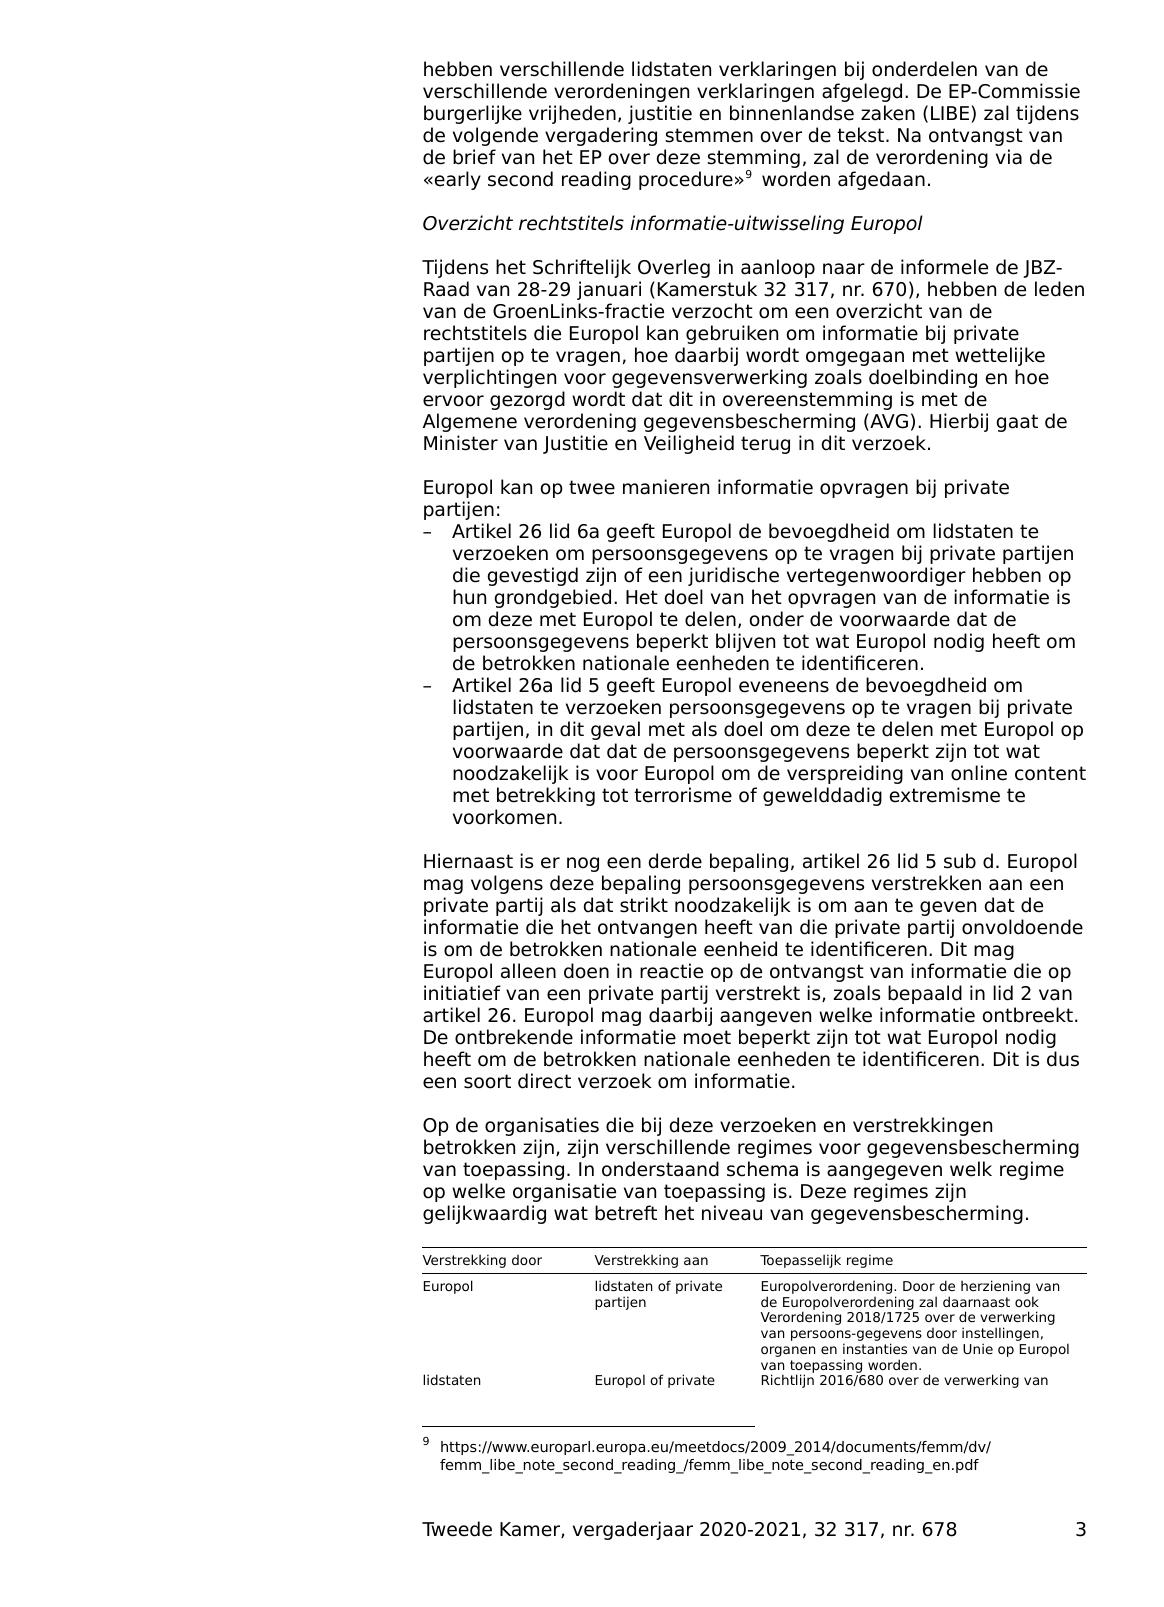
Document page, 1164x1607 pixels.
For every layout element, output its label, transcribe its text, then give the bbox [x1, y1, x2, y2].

table_cell Europol [422, 1274, 588, 1373]
table_cell lidstaten of private partijen [588, 1274, 754, 1373]
table_cell Europol of private [588, 1373, 754, 1389]
table_cell lidstaten [422, 1373, 588, 1389]
table_cell Richtlijn 2016/680 over de verwerking van [754, 1373, 1087, 1389]
text hebben verschillende lidstaten verklaringen bij onderdelen van de verschillende verordeningen verklaringen afgelegd. De EP-Commissie burgerlijke vrijheden, justitie en binnenlandse zaken (LIBE) zal tijdens de volgende vergadering stemmen over de tekst. Na ontvangst van de brief van het EP over deze stemming, zal de verordening via de «early second reading procedure» worden afgedaan. [422, 59, 1087, 191]
table_cell Europolverordening. Door de herziening van de Europolverordening zal daarnaast ook Verordening 2018/1725 over de verwerking van persoons-gegevens door instellingen, organen en instanties van de Unie op Europol van toepassing worden. [754, 1274, 1087, 1373]
text Hiernaast is er nog een derde bepaling, artikel 26 lid 5 sub d. Europol mag volgens deze bepaling persoonsgegevens verstrekken aan een private partij als dat strikt noodzakelijk is om aan te geven dat de informatie die het ontvangen heeft van die private partij onvoldoende is om de betrokken nationale eenheid te identificeren. Dit mag Europol alleen doen in reactie op de ontvangst van informatie die op initiatief van een private partij verstrekt is, zoals bepaald in lid 2 van artikel 26. Europol mag daarbij aangeven welke informatie ontbreekt. De ontbrekende informatie moet beperkt zijn tot wat Europol nodig heeft om de betrokken nationale eenheden te identificeren. Dit is dus een soort direct verzoek om informatie. [422, 851, 1087, 1093]
text Tijdens het Schriftelijk Overleg in aanloop naar de informele de JBZ-Raad van 28-29 januari (Kamerstuk 32 317, nr. 670), hebben de leden van de GroenLinks-fractie verzocht om een overzicht van de rechtstitels die Europol kan gebruiken om informatie bij private partijen op te vragen, hoe daarbij wordt omgegaan met wettelijke verplichtingen voor gegevensverwerking zoals doelbinding en hoe ervoor gezorgd wordt dat dit in overeenstemming is met de Algemene verordening gegevensbescherming (AVG). Hierbij gaat de Minister van Justitie en Veiligheid terug in dit verzoek. [422, 257, 1087, 455]
text Op de organisaties die bij deze verzoeken en verstrekkingen betrokken zijn, zijn verschillende regimes voor gegevensbescherming van toepassing. In onderstaand schema is aangegeven welk regime op welke organisatie van toepassing is. Deze regimes zijn gelijkwaardig wat betreft het niveau van gegevensbescherming. [422, 1115, 1087, 1225]
table_header Verstrekking door [422, 1248, 588, 1273]
table_header Toepasselijk regime [754, 1248, 1087, 1273]
text – Artikel 26a lid 5 geeft Europol eveneens de bevoegdheid om lidstaten te verzoeken persoonsgegevens op te vragen bij private partijen, in dit geval met als doel om deze te delen met Europol op voorwaarde dat dat de persoonsgegevens beperkt zijn tot wat noodzakelijk is voor Europol om de verspreiding van online content met betrekking tot terrorisme of gewelddadig extremisme te voorkomen. [422, 675, 1087, 829]
text Europol kan op twee manieren informatie opvragen bij private partijen: [422, 477, 1087, 521]
text – Artikel 26 lid 6a geeft Europol de bevoegdheid om lidstaten te verzoeken om persoonsgegevens op te vragen bij private partijen die gevestigd zijn of een juridische vertegenwoordiger hebben op hun grondgebied. Het doel van het opvragen van de informatie is om deze met Europol te delen, onder de voorwaarde dat de persoonsgegevens beperkt blijven tot wat Europol nodig heeft om de betrokken nationale eenheden te identificeren. [422, 521, 1087, 675]
text https://www.europarl.europa.eu/meetdocs/2009_2014/documents/femm/dv/femm_libe_note_second_reading_/femm_libe_note_second_reading_en.pdf [422, 1435, 1087, 1474]
table_header Verstrekking aan [588, 1248, 754, 1273]
subtitle Overzicht rechtstitels informatie-uitwisseling Europol [422, 213, 1087, 235]
